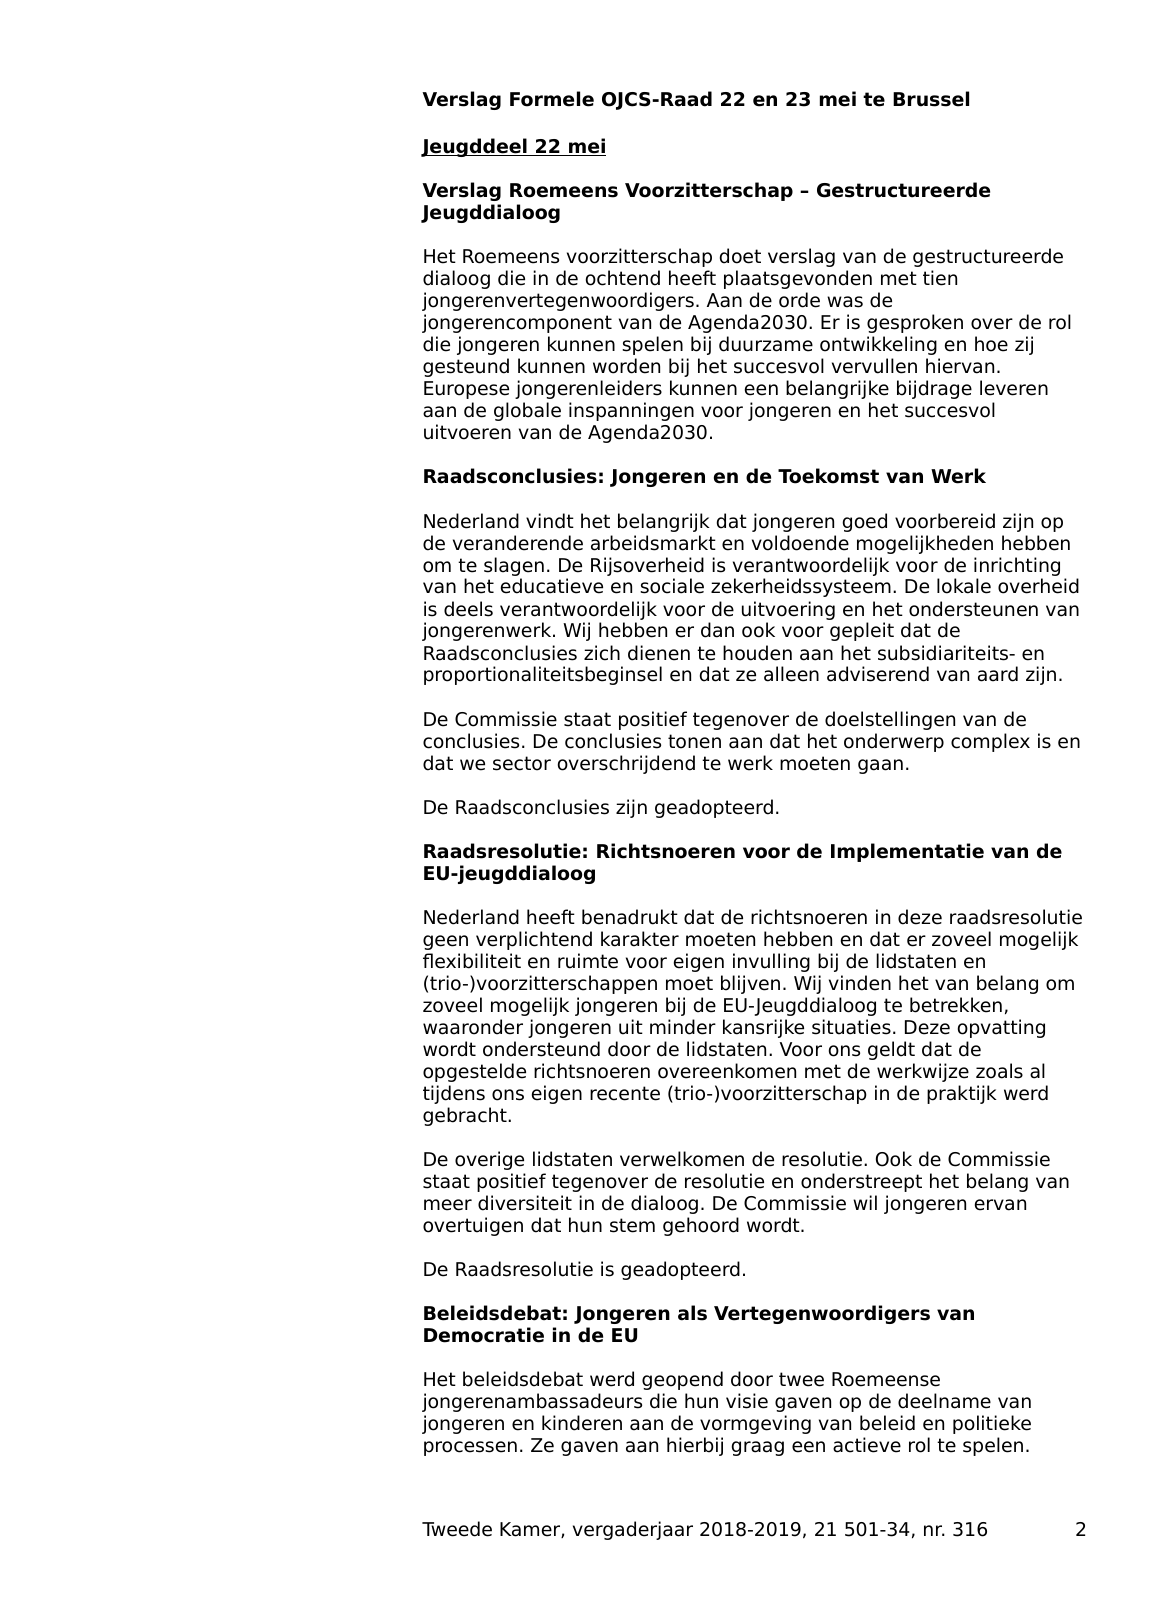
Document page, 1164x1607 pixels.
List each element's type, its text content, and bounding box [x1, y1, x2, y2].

subtitle Jeugddeel 22 mei [422, 136, 1087, 158]
text De Raadsconclusies zijn geadopteerd. [422, 797, 1087, 819]
text De overige lidstaten verwelkomen de resolutie. Ook de Commissie staat positief tegenover de resolutie en onderstreept het belang van meer diversiteit in de dialoog. De Commissie wil jongeren ervan overtuigen dat hun stem gehoord wordt. [422, 1149, 1087, 1237]
subtitle Beleidsdebat: Jongeren als Vertegenwoordigers van Democratie in de EU [422, 1303, 1087, 1347]
text Nederland vindt het belangrijk dat jongeren goed voorbereid zijn op de veranderende arbeidsmarkt en voldoende mogelijkheden hebben om te slagen. De Rijsoverheid is verantwoordelijk voor de inrichting van het educatieve en sociale zekerheidssysteem. De lokale overheid is deels verantwoordelijk voor de uitvoering en het ondersteunen van jongerenwerk. Wij hebben er dan ook voor gepleit dat de Raadsconclusies zich dienen te houden aan het subsidiariteits- en proportionaliteitsbeginsel en dat ze alleen adviserend van aard zijn. [422, 511, 1087, 686]
text Nederland heeft benadrukt dat de richtsnoeren in deze raadsresolutie geen verplichtend karakter moeten hebben en dat er zoveel mogelijk flexibiliteit en ruimte voor eigen invulling bij de lidstaten en (trio-)voorzitterschappen moet blijven. Wij vinden het van belang om zoveel mogelijk jongeren bij de EU-Jeugddialoog te betrekken, waaronder jongeren uit minder kansrijke situaties. Deze opvatting wordt ondersteund door de lidstaten. Voor ons geldt dat de opgestelde richtsnoeren overeenkomen met de werkwijze zoals al tijdens ons eigen recente (trio-)voorzitterschap in de praktijk werd gebracht. [422, 907, 1087, 1127]
subtitle Raadsconclusies: Jongeren en de Toekomst van Werk [422, 466, 1087, 488]
subtitle Verslag Roemeens Voorzitterschap – Gestructureerde Jeugddialoog [422, 180, 1087, 224]
text De Commissie staat positief tegenover de doelstellingen van de conclusies. De conclusies tonen aan dat het onderwerp complex is en dat we sector overschrijdend te werk moeten gaan. [422, 708, 1087, 774]
text De Raadsresolutie is geadopteerd. [422, 1259, 1087, 1281]
subtitle Verslag Formele OJCS-Raad 22 en 23 mei te Brussel [422, 89, 1087, 111]
text Het Roemeens voorzitterschap doet verslag van de gestructureerde dialoog die in de ochtend heeft plaatsgevonden met tien jongerenvertegenwoordigers. Aan de orde was de jongerencomponent van de Agenda2030. Er is gesproken over de rol die jongeren kunnen spelen bij duurzame ontwikkeling en hoe zij gesteund kunnen worden bij het succesvol vervullen hiervan. Europese jongerenleiders kunnen een belangrijke bijdrage leveren aan de globale inspanningen voor jongeren en het succesvol uitvoeren van de Agenda2030. [422, 246, 1087, 444]
subtitle Raadsresolutie: Richtsnoeren voor de Implementatie van de EU-jeugddialoog [422, 841, 1087, 885]
text Het beleidsdebat werd geopend door twee Roemeense jongerenambassadeurs die hun visie gaven op de deelname van jongeren en kinderen aan de vormgeving van beleid en politieke processen. Ze gaven aan hierbij graag een actieve rol te spelen. [422, 1369, 1087, 1457]
